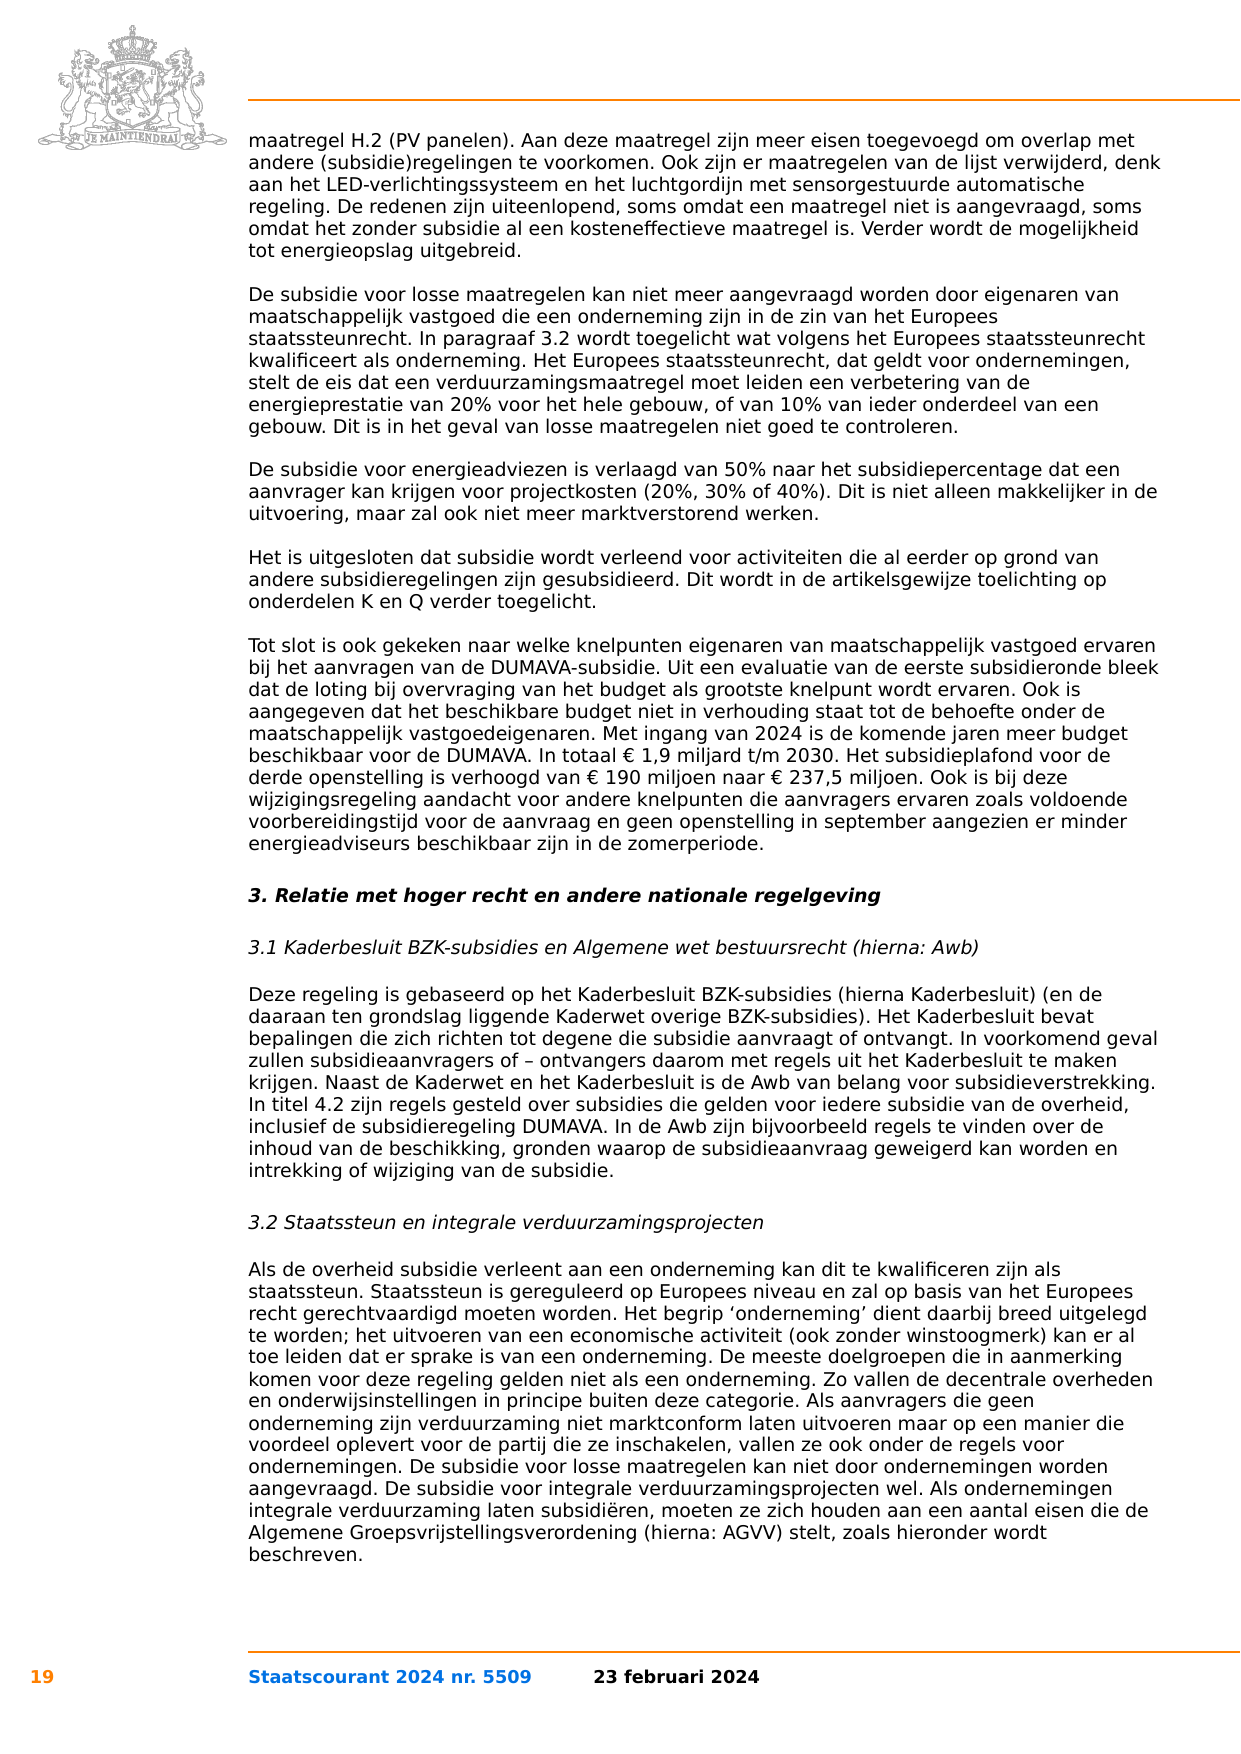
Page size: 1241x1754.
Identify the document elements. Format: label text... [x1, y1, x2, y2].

text Als de overheid subsidie verleent aan een onderneming kan dit te kwalificeren zijn als staatssteun. Staatssteun is gereguleerd op Europees niveau en zal op basis van het Europees recht gerechtvaardigd moeten worden. Het begrip ‘onderneming’ dient daarbij breed uitgelegd te worden; het uitvoeren van een economische activiteit (ook zonder winstoogmerk) kan er al toe leiden dat er sprake is van een onderneming. De meeste doelgroepen die in aanmerking komen voor deze regeling gelden niet als een onderneming. Zo vallen de decentrale overheden en onderwijsinstellingen in principe buiten deze categorie. Als aanvragers die geen onderneming zijn verduurzaming niet marktconform laten uitvoeren maar op een manier die voordeel oplevert voor de partij die ze inschakelen, vallen ze ook onder de regels voor ondernemingen. De subsidie voor losse maatregelen kan niet door ondernemingen worden aangevraagd. De subsidie voor integrale verduurzamingsprojecten wel. Als ondernemingen integrale verduurzaming laten subsidiëren, moeten ze zich houden aan een aantal eisen die de Algemene Groepsvrijstellingsverordening (hierna: AGVV) stelt, zoals hieronder wordt beschreven. [248, 1258, 1163, 1566]
text maatregel H.2 (PV panelen). Aan deze maatregel zijn meer eisen toegevoegd om overlap met andere (subsidie)regelingen te voorkomen. Ook zijn er maatregelen van de lijst verwijderd, denk aan het LED-verlichtingssysteem en het luchtgordijn met sensorgestuurde automatische regeling. De redenen zijn uiteenlopend, soms omdat een maatregel niet is aangevraagd, soms omdat het zonder subsidie al een kosteneffectieve maatregel is. Verder wordt de mogelijkheid tot energieopslag uitgebreid. [248, 130, 1163, 262]
subtitle 3.2 Staatssteun en integrale verduurzamingsprojecten [248, 1212, 1163, 1233]
text Deze regeling is gebaseerd op het Kaderbesluit BZK-subsidies (hierna Kaderbesluit) (en de daaraan ten grondslag liggende Kaderwet overige BZK-subsidies). Het Kaderbesluit bevat bepalingen die zich richten tot degene die subsidie aanvraagt of ontvangt. In voorkomend geval zullen subsidieaanvragers of – ontvangers daarom met regels uit het Kaderbesluit te maken krijgen. Naast de Kaderwet en het Kaderbesluit is de Awb van belang voor subsidieverstrekking. In titel 4.2 zijn regels gesteld over subsidies die gelden voor iedere subsidie van de overheid, inclusief de subsidieregeling DUMAVA. In de Awb zijn bijvoorbeeld regels te vinden over de inhoud van de beschikking, gronden waarop de subsidieaanvraag geweigerd kan worden en intrekking of wijziging van de subsidie. [248, 984, 1163, 1182]
text Tot slot is ook gekeken naar welke knelpunten eigenaren van maatschappelijk vastgoed ervaren bij het aanvragen van de DUMAVA-subsidie. Uit een evaluatie van de eerste subsidieronde bleek dat de loting bij overvraging van het budget als grootste knelpunt wordt ervaren. Ook is aangegeven dat het beschikbare budget niet in verhouding staat tot de behoefte onder de maatschappelijk vastgoedeigenaren. Met ingang van 2024 is de komende jaren meer budget beschikbaar voor de DUMAVA. In totaal € 1,9 miljard t/m 2030. Het subsidieplafond voor de derde openstelling is verhoogd van € 190 miljoen naar € 237,5 miljoen. Ook is bij deze wijzigingsregeling aandacht voor andere knelpunten die aanvragers ervaren zoals voldoende voorbereidingstijd voor de aanvraag en geen openstelling in september aangezien er minder energieadviseurs beschikbaar zijn in de zomerperiode. [248, 635, 1163, 855]
text De subsidie voor losse maatregelen kan niet meer aangevraagd worden door eigenaren van maatschappelijk vastgoed die een onderneming zijn in de zin van het Europees staatssteunrecht. In paragraaf 3.2 wordt toegelicht wat volgens het Europees staatssteunrecht kwalificeert als onderneming. Het Europees staatssteunrecht, dat geldt voor ondernemingen, stelt de eis dat een verduurzamingsmaatregel moet leiden een verbetering van de energieprestatie van 20% voor het hele gebouw, of van 10% van ieder onderdeel van een gebouw. Dit is in het geval van losse maatregelen niet goed te controleren. [248, 284, 1163, 437]
picture [38, 25, 227, 150]
text De subsidie voor energieadviezen is verlaagd van 50% naar het subsidiepercentage dat een aanvrager kan krijgen voor projectkosten (20%, 30% of 40%). Dit is niet alleen makkelijker in de uitvoering, maar zal ook niet meer marktverstorend werken. [248, 459, 1163, 525]
subtitle 3.1 Kaderbesluit BZK-subsidies en Algemene wet bestuursrecht (hierna: Awb) [248, 937, 1163, 959]
text Het is uitgesloten dat subsidie wordt verleend voor activiteiten die al eerder op grond van andere subsidieregelingen zijn gesubsidieerd. Dit wordt in de artikelsgewijze toelichting op onderdelen K en Q verder toegelicht. [248, 547, 1163, 613]
subtitle 3. Relatie met hoger recht en andere nationale regelgeving [248, 885, 1163, 907]
